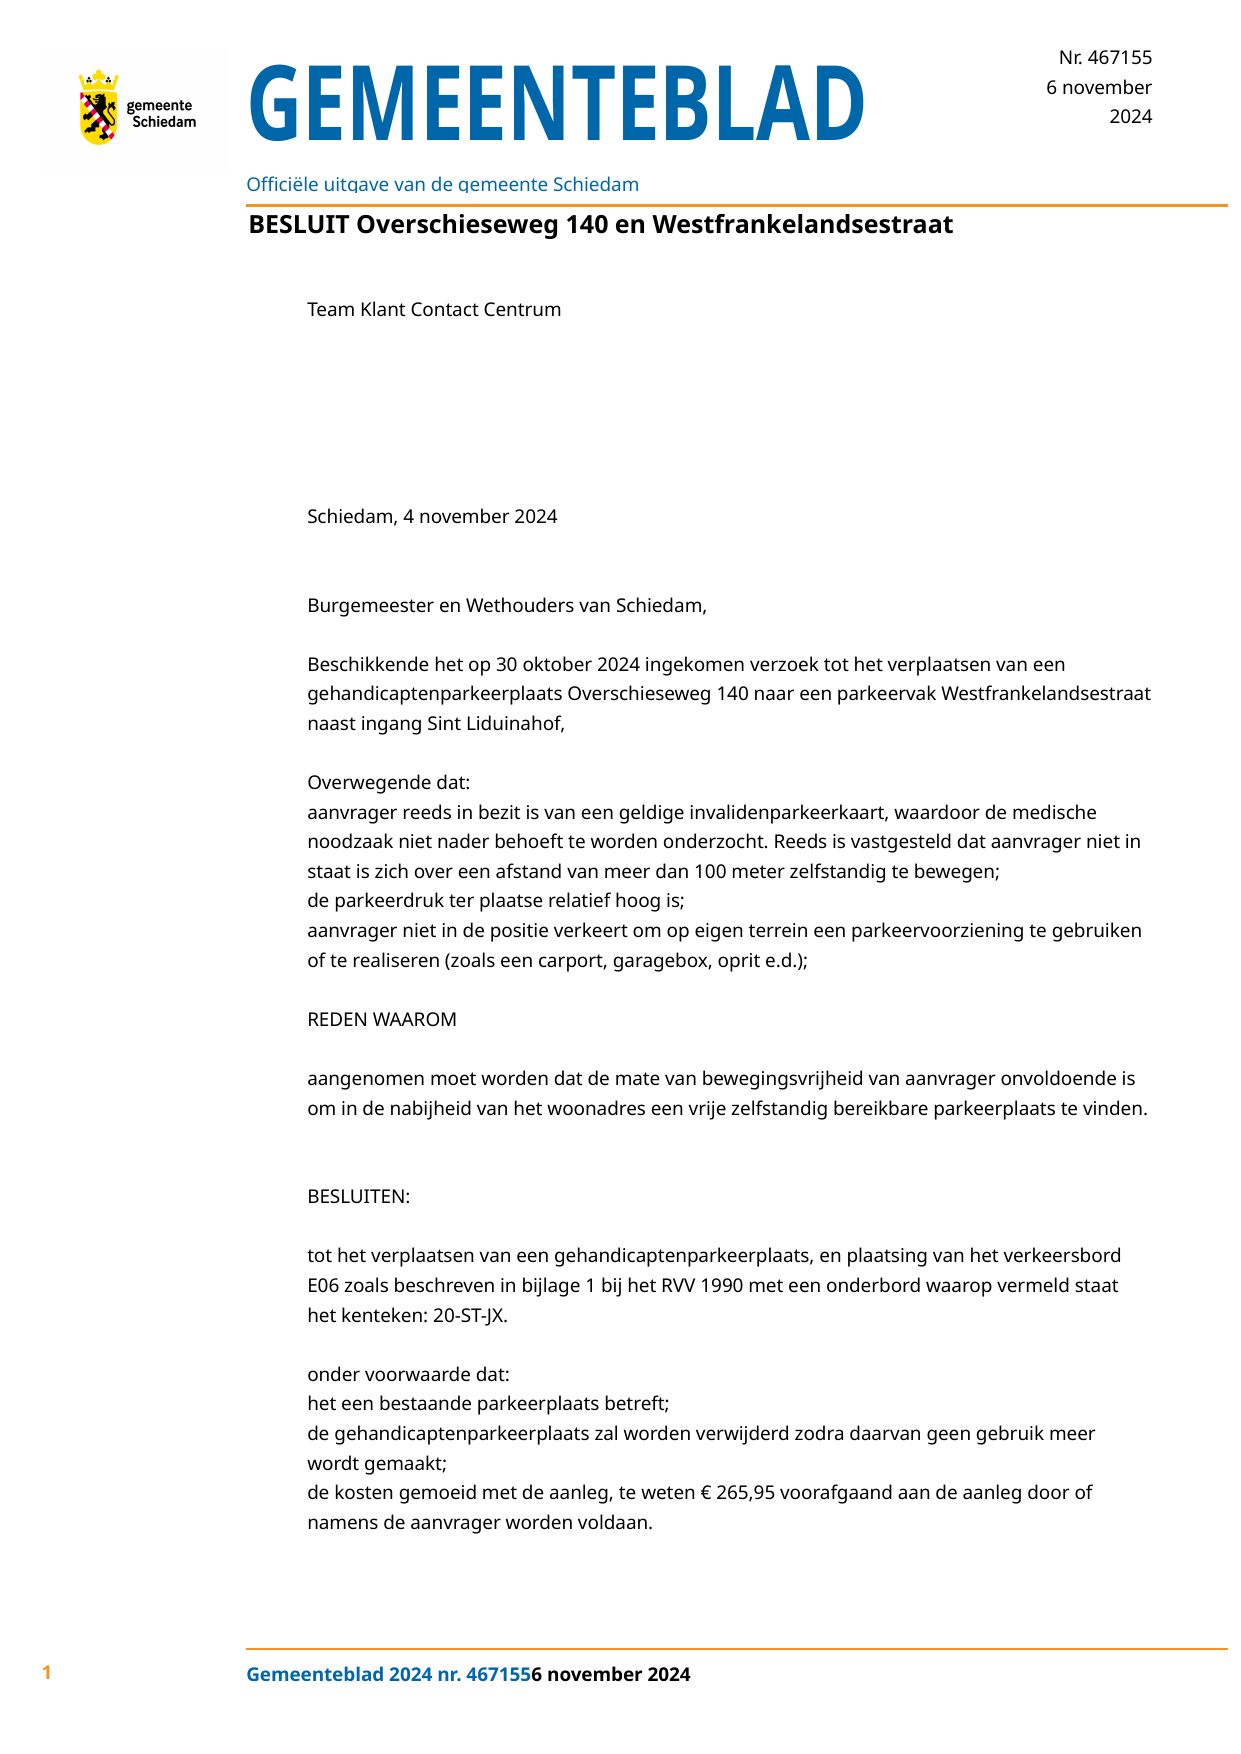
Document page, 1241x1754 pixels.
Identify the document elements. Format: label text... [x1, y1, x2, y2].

list REDEN WAAROM [248, 1006, 1152, 1032]
picture [41, 47, 231, 172]
list aangenomen moet worden dat de mate van bewegingsvrijheid van aanvrager onvoldoende is om in de nabijheid van het woonadres een vrije zelfstandig bereikbare parkeerplaats te vinden. [248, 1065, 1152, 1121]
text BESLUIT Overschieseweg 140 en Westfrankelandsestraat [248, 207, 1152, 241]
list BESLUITEN: [248, 1183, 1152, 1209]
list Overwegende dat: [248, 769, 1152, 795]
list onder voorwaarde dat: [248, 1361, 1152, 1387]
list Team Klant Contact Centrum [248, 296, 1152, 322]
list Schiedam, 4 november 2024 [248, 503, 1152, 529]
list Beschikkende het op 30 oktober 2024 ingekomen verzoek tot het verplaatsen van een gehandicaptenparkeerplaats Overschieseweg 140 naar een parkeervak Westfrankelandsestraat naast ingang Sint Liduinahof, [248, 651, 1152, 736]
list de kosten gemoeid met de aanleg, te weten € 265,95 voorafgaand aan de aanleg door of namens de aanvrager worden voldaan. [248, 1479, 1152, 1535]
list Burgemeester en Wethouders van Schiedam, [248, 592, 1152, 618]
list aanvrager reeds in bezit is van een geldige invalidenparkeerkaart, waardoor de medische noodzaak niet nader behoeft te worden onderzocht. Reeds is vastgesteld dat aanvrager niet in staat is zich over een afstand van meer dan 100 meter zelfstandig te bewegen; [248, 799, 1152, 884]
list de parkeerdruk ter plaatse relatief hoog is; [248, 888, 1152, 913]
list tot het verplaatsen van een gehandicaptenparkeerplaats, en plaatsing van het verkeersbord E06 zoals beschreven in bijlage 1 bij het RVV 1990 met een onderbord waarop vermeld staat het kenteken: 20-ST-JX. [248, 1243, 1152, 1328]
list het een bestaande parkeerplaats betreft; [248, 1391, 1152, 1416]
list de gehandicaptenparkeerplaats zal worden verwijderd zodra daarvan geen gebruik meer wordt gemaakt; [248, 1420, 1152, 1476]
list aanvrager niet in de positie verkeert om op eigen terrein een parkeervoorziening te gebruiken of te realiseren (zoals een carport, garagebox, oprit e.d.); [248, 917, 1152, 973]
